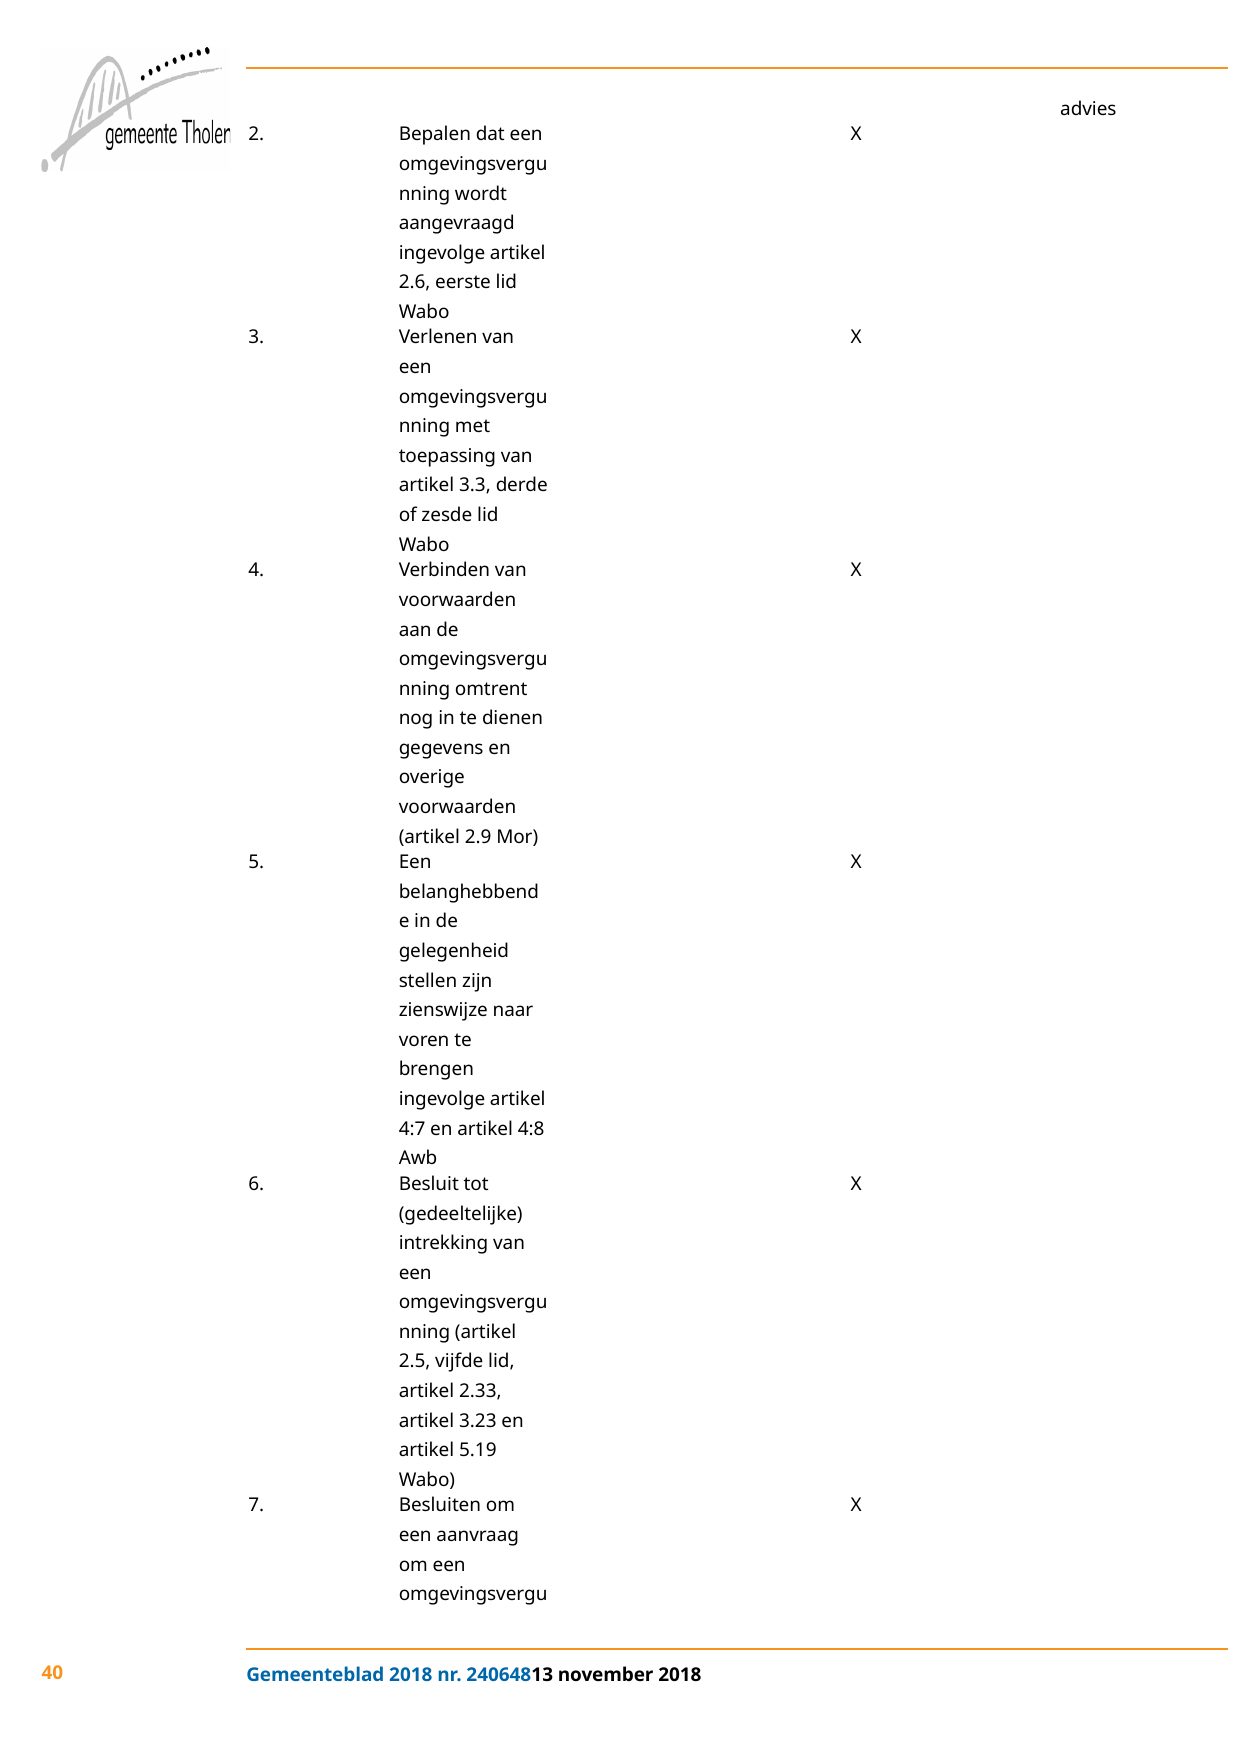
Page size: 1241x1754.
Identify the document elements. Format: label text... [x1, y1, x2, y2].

table_cell [248, 1492, 398, 1606]
table_cell Een belanghebbende in de gelegenheid stellen zijn zienswijze naar voren te brengen ingevolge artikel 4:7 en artikel 4:8 Awb [399, 849, 549, 1170]
table_cell X [850, 1170, 1001, 1492]
table_cell X [850, 324, 1001, 557]
table_cell [248, 1170, 398, 1492]
table_cell advies [1001, 95, 1152, 121]
table_cell [248, 324, 398, 557]
table_cell X [850, 849, 1001, 1170]
table_cell [700, 557, 850, 848]
table_cell [549, 121, 700, 324]
table_cell [700, 121, 850, 324]
table_cell [549, 1492, 700, 1606]
table_cell [700, 95, 850, 121]
table_cell X [850, 557, 1001, 848]
table_cell [549, 95, 700, 121]
table_cell [248, 121, 398, 324]
table_cell [850, 95, 1001, 121]
table_cell [248, 95, 398, 121]
table_cell Bepalen dat een omgevingsvergunning wordt aangevraagd ingevolge artikel 2.6, eerste lid Wabo [399, 121, 549, 324]
table_cell [700, 324, 850, 557]
table_cell [700, 1492, 850, 1606]
table_cell [549, 324, 700, 557]
table_cell [700, 849, 850, 1170]
table_cell X [850, 1492, 1001, 1606]
picture [41, 47, 231, 172]
table_cell [1001, 557, 1152, 848]
table_cell [1001, 324, 1152, 557]
table_cell [1001, 1170, 1152, 1492]
table_cell X [850, 121, 1001, 324]
table_cell [248, 849, 398, 1170]
table_cell [1001, 1492, 1152, 1606]
table_cell [399, 95, 549, 121]
table_cell [1001, 849, 1152, 1170]
table_cell Verbinden van voorwaarden aan de omgevingsvergunning omtrent nog in te dienen gegevens en overige voorwaarden (artikel 2.9 Mor) [399, 557, 549, 848]
table_cell [549, 1170, 700, 1492]
table_cell Besluiten om een aanvraag om een omgevingsvergu [399, 1492, 549, 1606]
table_cell Besluit tot (gedeeltelijke) intrekking van een omgevingsvergunning (artikel 2.5, vijfde lid, artikel 2.33, artikel 3.23 en artikel 5.19 Wabo) [399, 1170, 549, 1492]
table_cell [1001, 121, 1152, 324]
table_cell [549, 849, 700, 1170]
table_cell [549, 557, 700, 848]
table_cell [248, 557, 398, 848]
table_cell Verlenen van een omgevingsvergunning met toepassing van artikel 3.3, derde of zesde lid Wabo [399, 324, 549, 557]
table_cell [700, 1170, 850, 1492]
